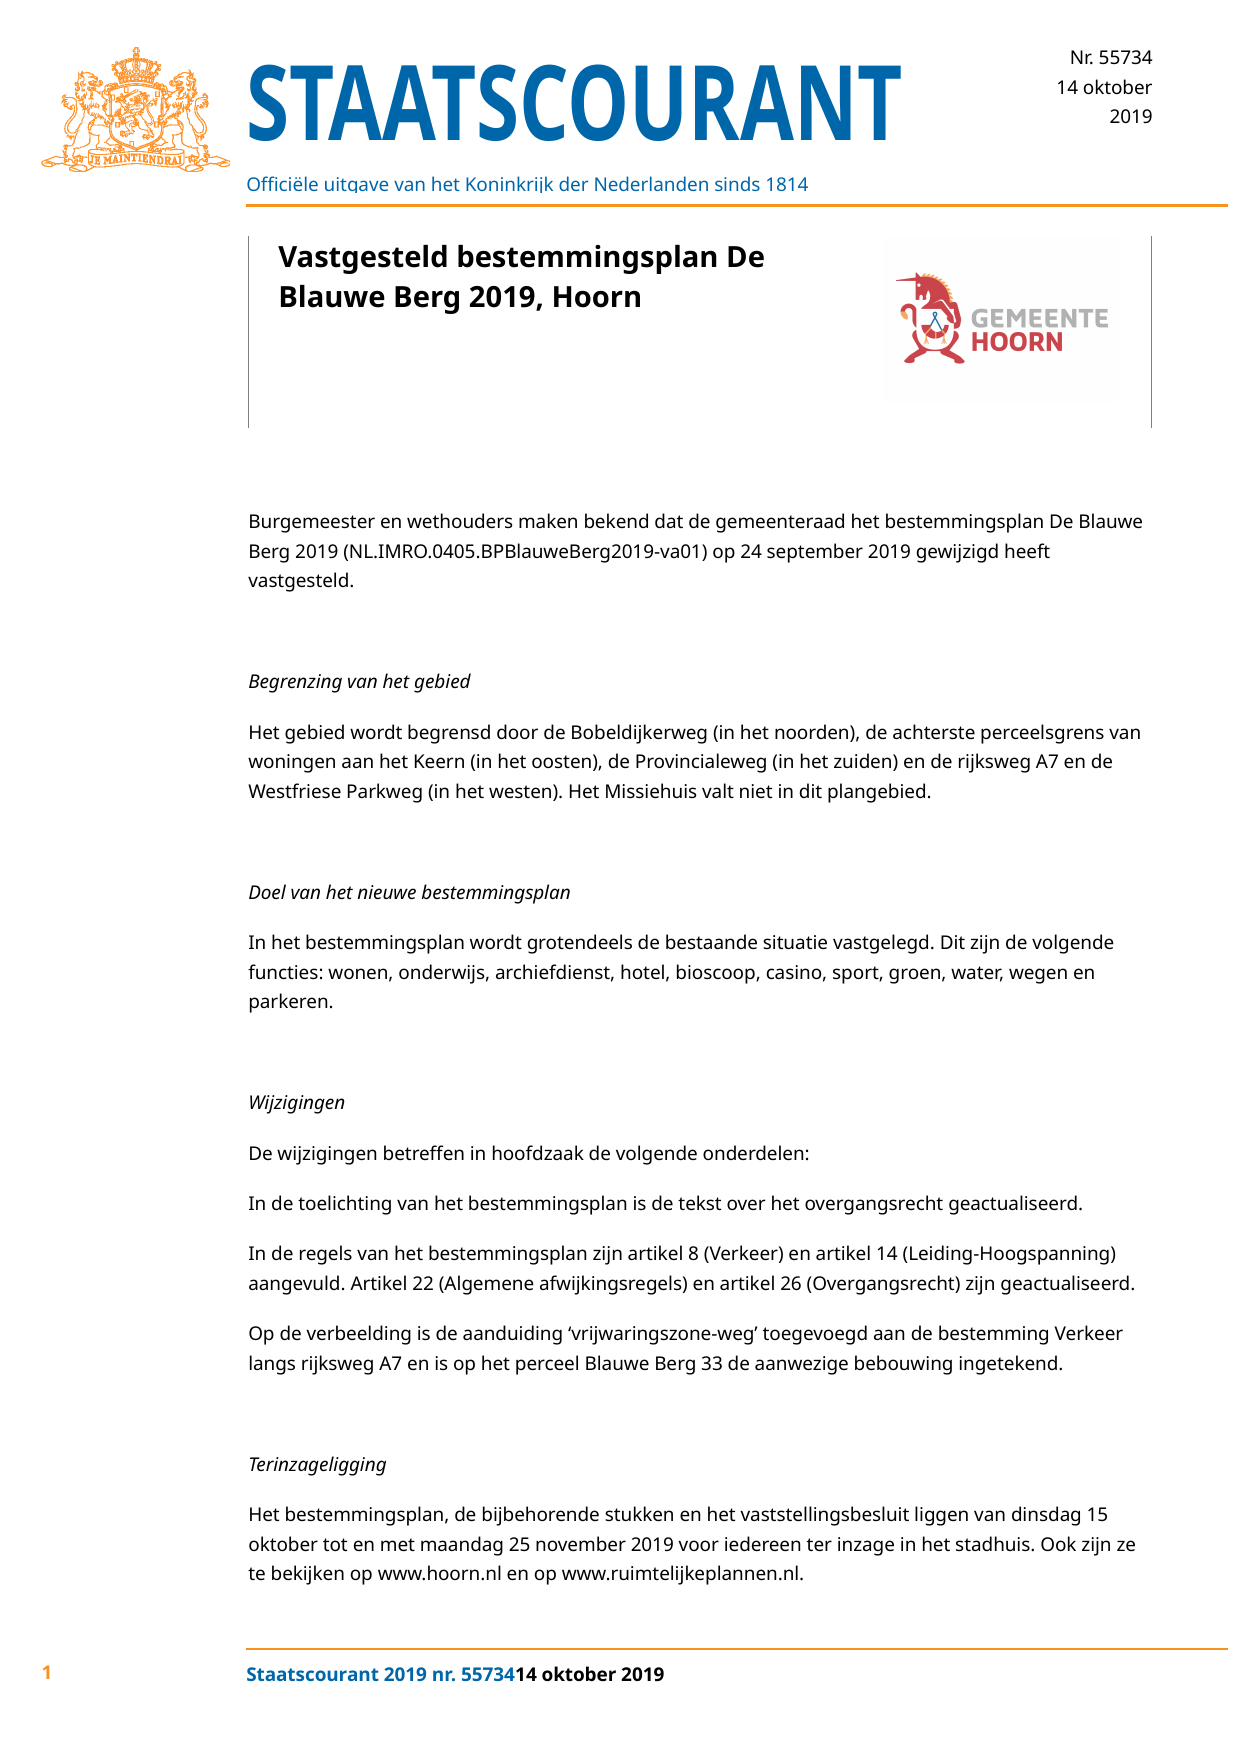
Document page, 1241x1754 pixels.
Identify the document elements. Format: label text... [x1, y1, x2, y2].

text In de regels van het bestemmingsplan zijn artikel 8 (Verkeer) en artikel 14 (Leiding-Hoogspanning) aangevuld. Artikel 22 (Algemene afwijkingsregels) en artikel 26 (Overgangsrecht) zijn geactualiseerd. [248, 1241, 1152, 1296]
text Het gebied wordt begrensd door de Bobeldijkerweg (in het noorden), de achterste perceelsgrens van woningen aan het Keern (in het oosten), de Provincialeweg (in het zuiden) en de rijksweg A7 en de Westfriese Parkweg (in het westen). Het Missiehuis valt niet in dit plangebied. [248, 719, 1152, 804]
text In het bestemmingsplan wordt grotendeels de bestaande situatie vastgelegd. Dit zijn de volgende functies: wonen, onderwijs, archiefdienst, hotel, bioscoop, casino, sport, groen, water, wegen en parkeren. [248, 929, 1152, 1014]
text Begrenzing van het gebied [248, 668, 1152, 694]
text In de toelichting van het bestemmingsplan is de tekst over het overgangsrecht geactualiseerd. [248, 1190, 1152, 1216]
text Burgemeester en wethouders maken bekend dat de gemeenteraad het bestemmingsplan De Blauwe Berg 2019 (NL.IMRO.0405.BPBlauweBerg2019-va01) op 24 september 2019 gewijzigd heeft vastgesteld. [248, 508, 1152, 593]
text Op de verbeelding is de aanduiding ‘vrijwaringszone-weg’ toegevoegd aan de bestemming Verkeer langs rijksweg A7 en is op het perceel Blauwe Berg 33 de aanwezige bebouwing ingetekend. [248, 1321, 1152, 1376]
text Het bestemmingsplan, de bijbehorende stukken en het vaststellingsbesluit liggen van dinsdag 15 oktober tot en met maandag 25 november 2019 voor iedereen ter inzage in het stadhuis. Ook zijn ze te bekijken op www.hoorn.nl en op www.ruimtelijkeplannen.nl. [248, 1501, 1152, 1586]
text Terinzageligging [248, 1451, 1152, 1477]
picture [882, 236, 1119, 403]
text Wijzigingen [248, 1089, 1152, 1115]
text Doel van het nieuwe bestemmingsplan [248, 879, 1152, 904]
table_header Vastgesteld bestemmingsplan De Blauwe Berg 2019, Hoorn [249, 236, 850, 428]
picture [41, 47, 231, 172]
text De wijzigingen betreffen in hoofdzaak de volgende onderdelen: [248, 1140, 1152, 1165]
table_header [850, 236, 1151, 428]
